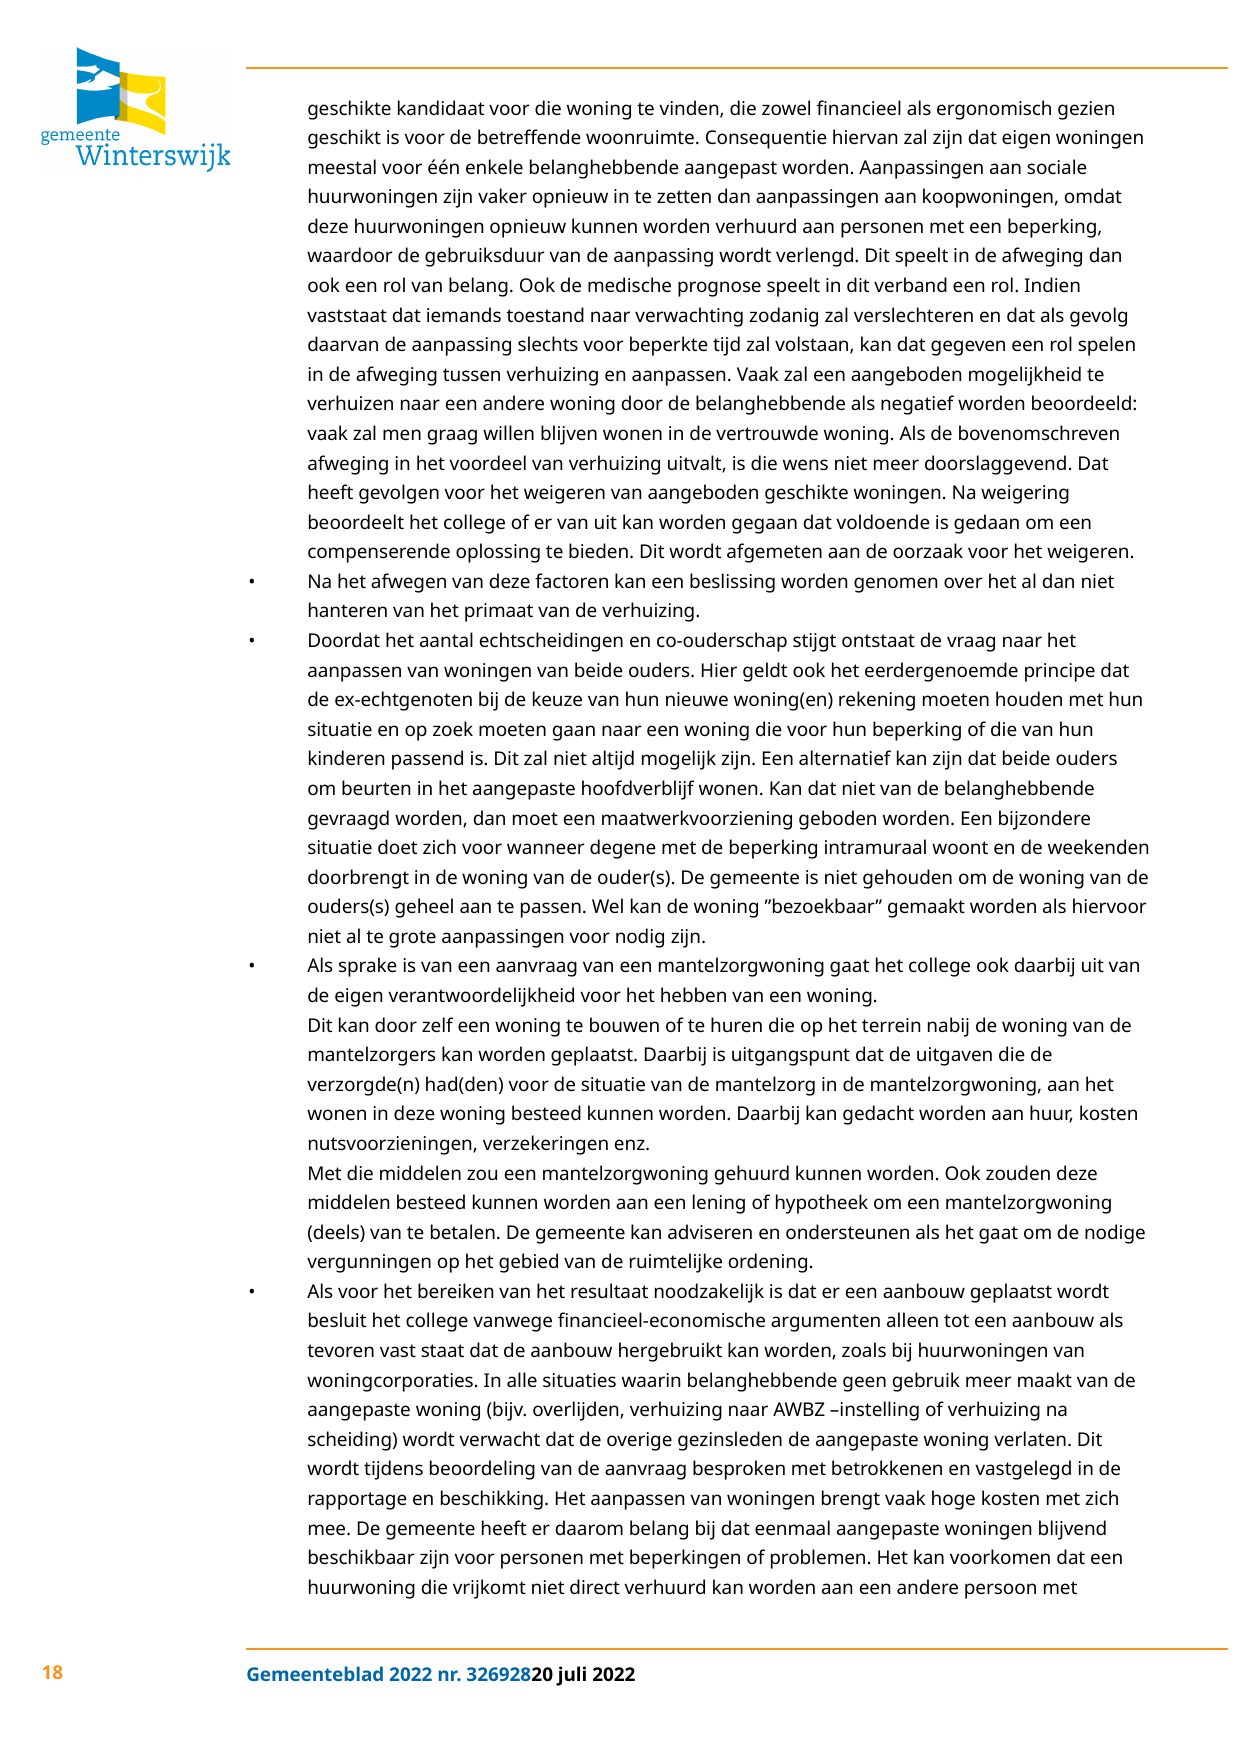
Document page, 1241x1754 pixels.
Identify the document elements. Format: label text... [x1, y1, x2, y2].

picture [225, 153, 231, 162]
list Dit kan door zelf een woning te bouwen of te huren die op het terrein nabij de woning van de mantelzorgers kan worden geplaatst. Daarbij is uitgangspunt dat de uitgaven die de verzorgde(n) had(den) voor de situatie van de mantelzorg in de mantelzorgwoning, aan het wonen in deze woning besteed kunnen worden. Daarbij kan gedacht worden aan huur, kosten nutsvoorzieningen, verzekeringen enz. [248, 1012, 1152, 1156]
list Doordat het aantal echtscheidingen en co-ouderschap stijgt ontstaat de vraag naar het aanpassen van woningen van beide ouders. Hier geldt ook het eerdergenoemde principe dat de ex-echtgenoten bij de keuze van hun nieuwe woning(en) rekening moeten houden met hun situatie en op zoek moeten gaan naar een woning die voor hun beperking of die van hun kinderen passend is. Dit zal niet altijd mogelijk zijn. Een alternatief kan zijn dat beide ouders om beurten in het aangepaste hoofdverblijf wonen. Kan dat niet van de belanghebbende gevraagd worden, dan moet een maatwerkvoorziening geboden worden. Een bijzondere situatie doet zich voor wanneer degene met de beperking intramuraal woont en de weekenden doorbrengt in de woning van de ouder(s). De gemeente is niet gehouden om de woning van de ouders(s) geheel aan te passen. Wel kan de woning ”bezoekbaar” gemaakt worden als hiervoor niet al te grote aanpassingen voor nodig zijn. [248, 627, 1152, 949]
list Als sprake is van een aanvraag van een mantelzorgwoning gaat het college ook daarbij uit van de eigen verantwoordelijkheid voor het hebben van een woning. [248, 953, 1152, 1008]
list Na het afwegen van deze factoren kan een beslissing worden genomen over het al dan niet hanteren van het primaat van de verhuizing. [248, 568, 1152, 623]
picture [41, 47, 231, 172]
list geschikte kandidaat voor die woning te vinden, die zowel financieel als ergonomisch gezien geschikt is voor de betreffende woonruimte. Consequentie hiervan zal zijn dat eigen woningen meestal voor één enkele belanghebbende aangepast worden. Aanpassingen aan sociale huurwoningen zijn vaker opnieuw in te zetten dan aanpassingen aan koopwoningen, omdat deze huurwoningen opnieuw kunnen worden verhuurd aan personen met een beperking, waardoor de gebruiksduur van de aanpassing wordt verlengd. Dit speelt in de afweging dan ook een rol van belang. Ook de medische prognose speelt in dit verband een rol. Indien vaststaat dat iemands toestand naar verwachting zodanig zal verslechteren en dat als gevolg daarvan de aanpassing slechts voor beperkte tijd zal volstaan, kan dat gegeven een rol spelen in de afweging tussen verhuizing en aanpassen. Vaak zal een aangeboden mogelijkheid te verhuizen naar een andere woning door de belanghebbende als negatief worden beoordeeld: vaak zal men graag willen blijven wonen in de vertrouwde woning. Als de bovenomschreven afweging in het voordeel van verhuizing uitvalt, is die wens niet meer doorslaggevend. Dat heeft gevolgen voor het weigeren van aangeboden geschikte woningen. Na weigering beoordeelt het college of er van uit kan worden gegaan dat voldoende is gedaan om een compenserende oplossing te bieden. Dit wordt afgemeten aan de oorzaak voor het weigeren. [248, 95, 1152, 564]
list Met die middelen zou een mantelzorgwoning gehuurd kunnen worden. Ook zouden deze middelen besteed kunnen worden aan een lening of hypotheek om een mantelzorgwoning (deels) van te betalen. De gemeente kan adviseren en ondersteunen als het gaat om de nodige vergunningen op het gebied van de ruimtelijke ordening. [248, 1160, 1152, 1274]
list Als voor het bereiken van het resultaat noodzakelijk is dat er een aanbouw geplaatst wordt besluit het college vanwege financieel-economische argumenten alleen tot een aanbouw als tevoren vast staat dat de aanbouw hergebruikt kan worden, zoals bij huurwoningen van woningcorporaties. In alle situaties waarin belanghebbende geen gebruik meer maakt van de aangepaste woning (bijv. overlijden, verhuizing naar AWBZ –instelling of verhuizing na scheiding) wordt verwacht dat de overige gezinsleden de aangepaste woning verlaten. Dit wordt tijdens beoordeling van de aanvraag besproken met betrokkenen en vastgelegd in de rapportage en beschikking. Het aanpassen van woningen brengt vaak hoge kosten met zich mee. De gemeente heeft er daarom belang bij dat eenmaal aangepaste woningen blijvend beschikbaar zijn voor personen met beperkingen of problemen. Het kan voorkomen dat een huurwoning die vrijkomt niet direct verhuurd kan worden aan een andere persoon met [248, 1278, 1152, 1600]
